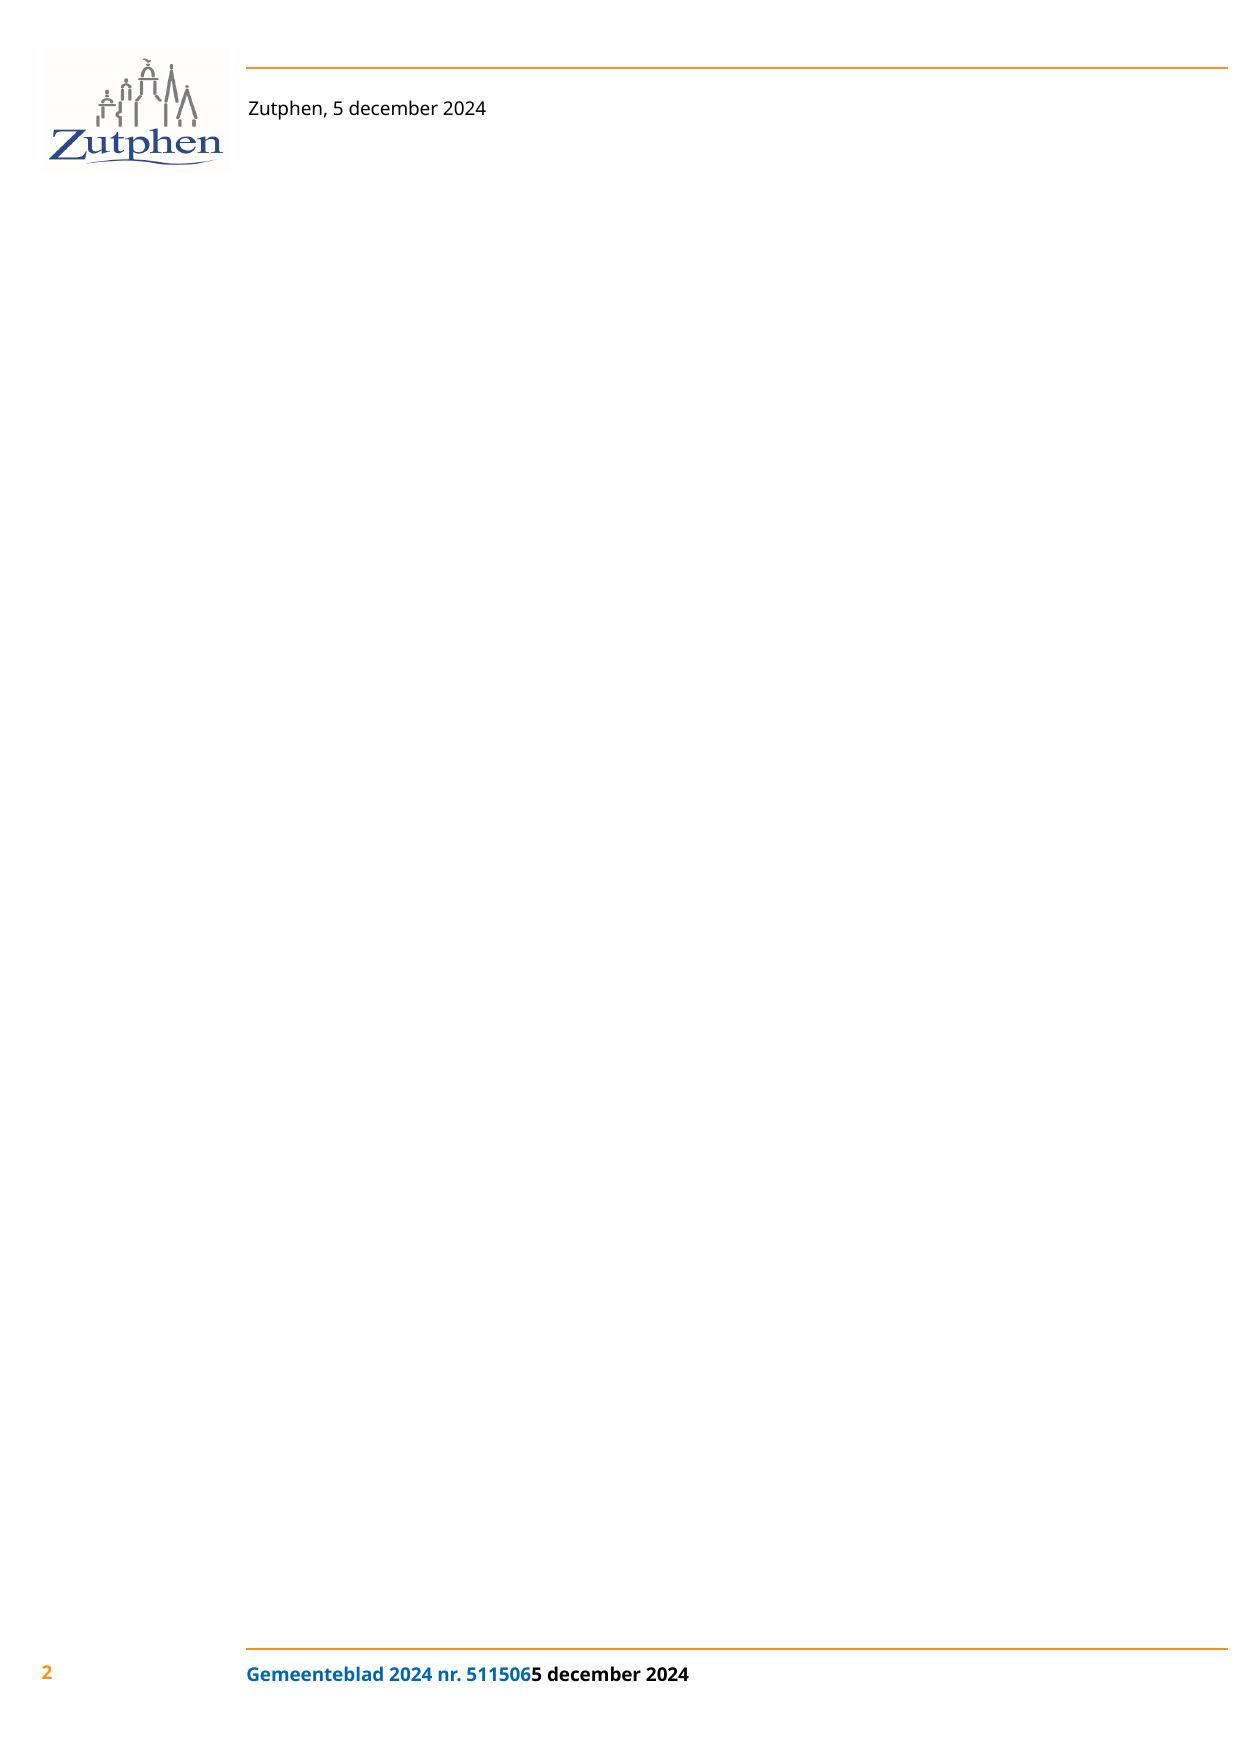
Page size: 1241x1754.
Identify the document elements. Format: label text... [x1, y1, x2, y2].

picture [41, 47, 231, 172]
text Zutphen, 5 december 2024 [248, 95, 1152, 121]
